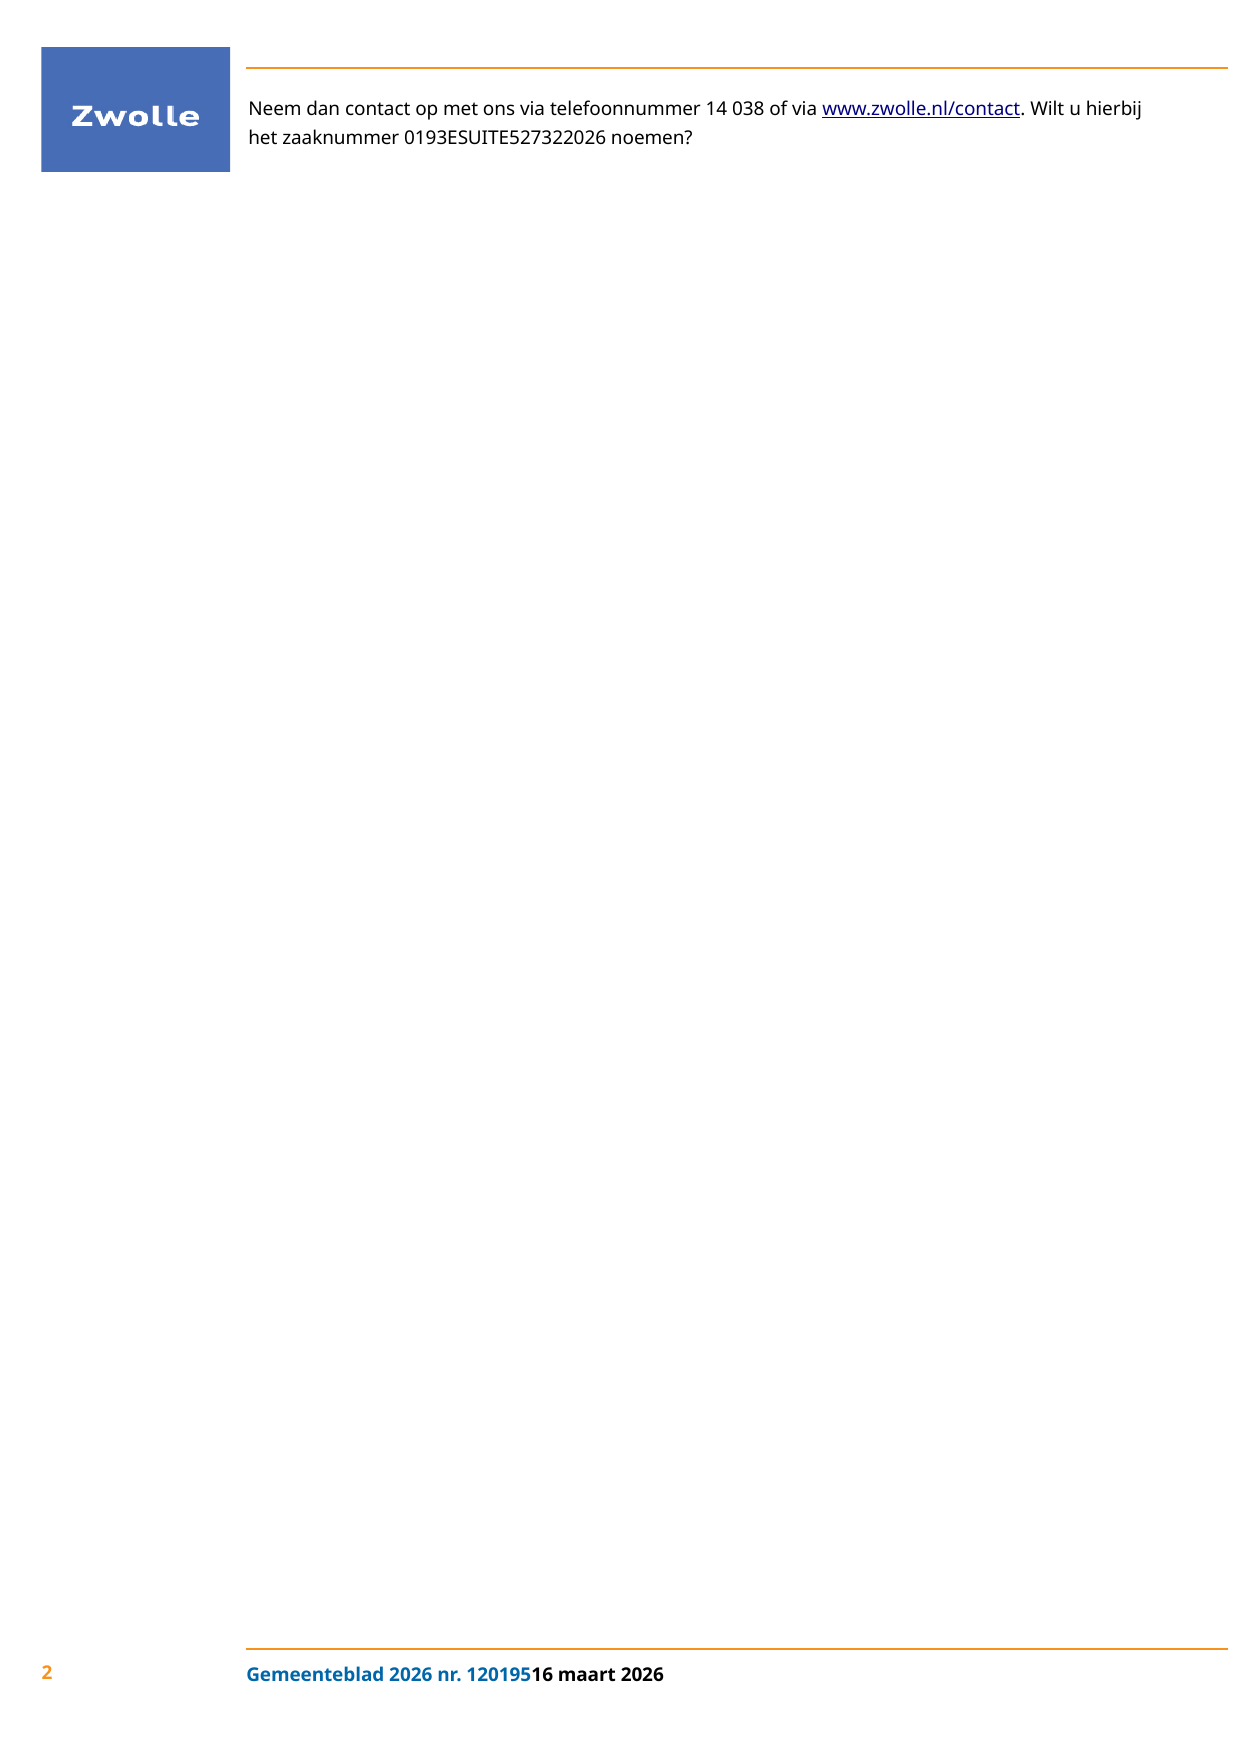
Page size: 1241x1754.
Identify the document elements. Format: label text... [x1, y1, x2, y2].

text Neem dan contact op met ons via telefoonnummer 14 038 of via www.zwolle.nl/contact. Wilt u hierbij het zaaknummer 0193ESUITE527322026 noemen? [248, 95, 1152, 150]
picture [41, 47, 231, 172]
